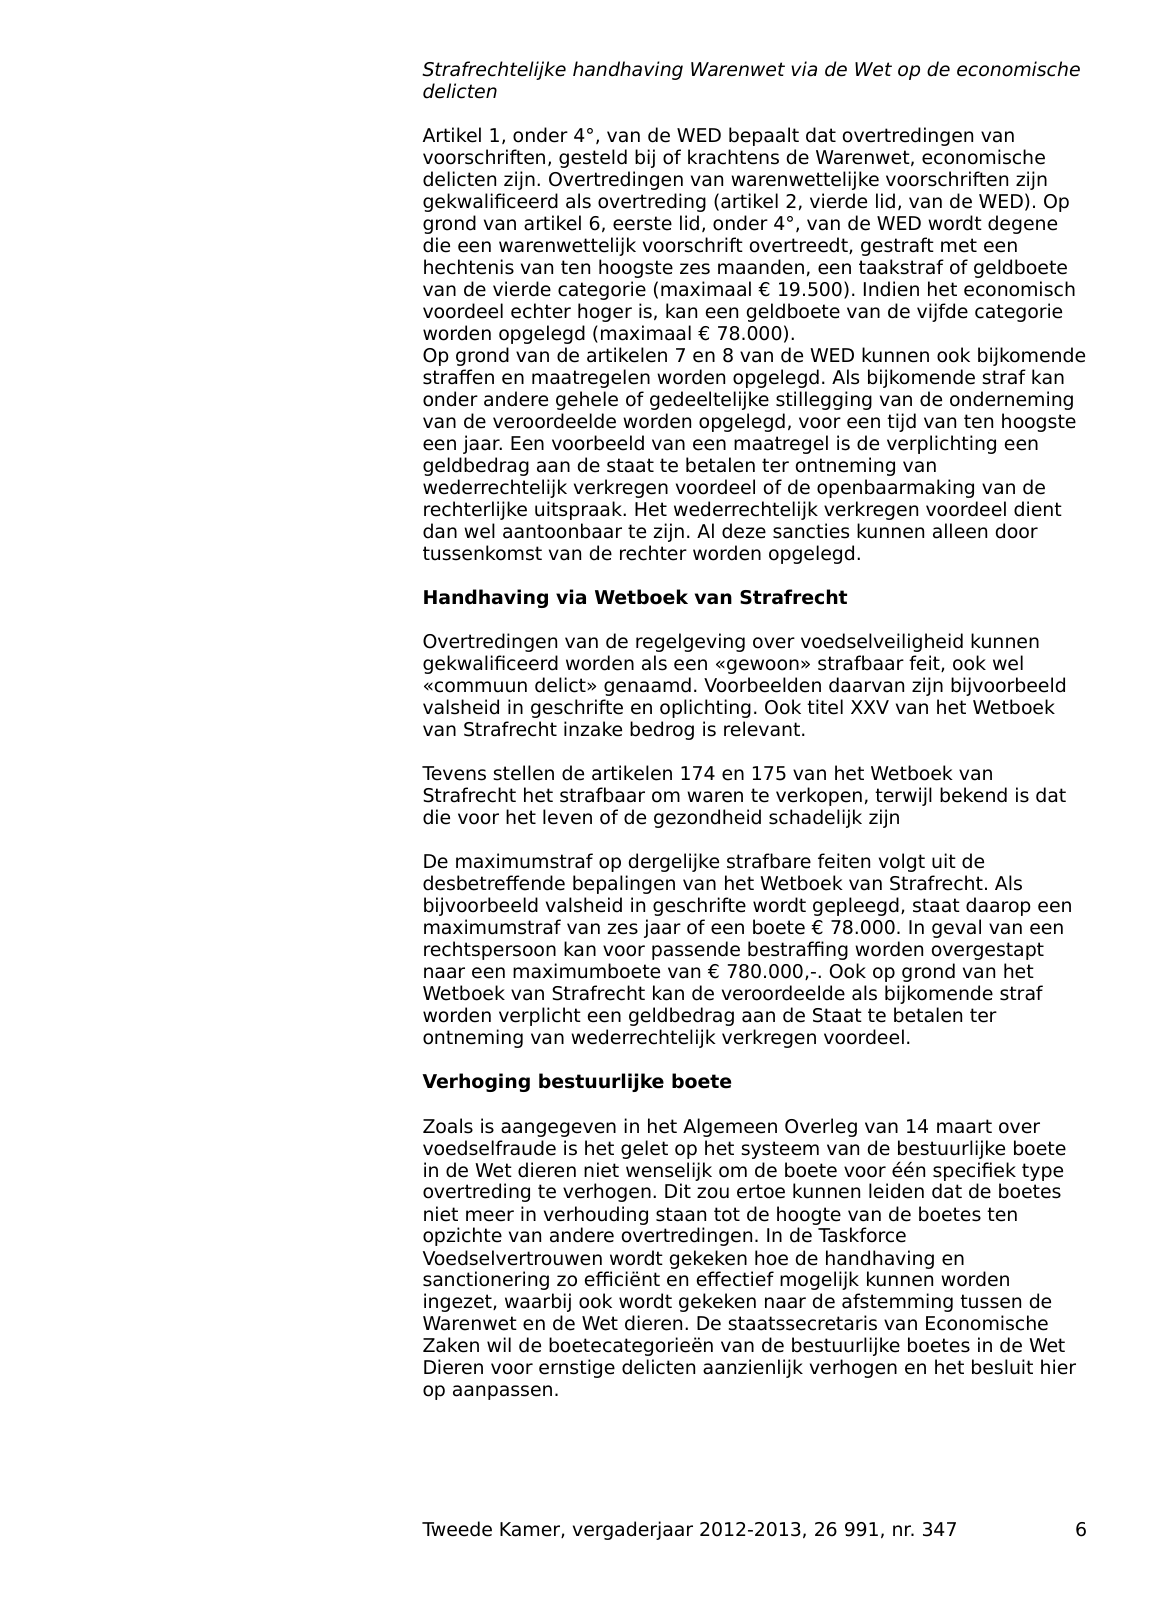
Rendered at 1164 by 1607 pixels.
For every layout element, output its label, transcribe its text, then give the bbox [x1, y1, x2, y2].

text Artikel 1, onder 4°, van de WED bepaalt dat overtredingen van voorschriften, gesteld bij of krachtens de Warenwet, economische delicten zijn. Overtredingen van warenwettelijke voorschriften zijn gekwalificeerd als overtreding (artikel 2, vierde lid, van de WED). Op grond van artikel 6, eerste lid, onder 4°, van de WED wordt degene die een warenwettelijk voorschrift overtreedt, gestraft met een hechtenis van ten hoogste zes maanden, een taakstraf of geldboete van de vierde categorie (maximaal € 19.500). Indien het economisch voordeel echter hoger is, kan een geldboete van de vijfde categorie worden opgelegd (maximaal € 78.000). [422, 125, 1087, 345]
subtitle Verhoging bestuurlijke boete [422, 1071, 1087, 1093]
subtitle Handhaving via Wetboek van Strafrecht [422, 587, 1087, 609]
text Zoals is aangegeven in het Algemeen Overleg van 14 maart over voedselfraude is het gelet op het systeem van de bestuurlijke boete in de Wet dieren niet wenselijk om de boete voor één specifiek type overtreding te verhogen. Dit zou ertoe kunnen leiden dat de boetes niet meer in verhouding staan tot de hoogte van de boetes ten opzichte van andere overtredingen. In de Taskforce Voedselvertrouwen wordt gekeken hoe de handhaving en sanctionering zo efficiënt en effectief mogelijk kunnen worden ingezet, waarbij ook wordt gekeken naar de afstemming tussen de Warenwet en de Wet dieren. De staatssecretaris van Economische Zaken wil de boetecategorieën van de bestuurlijke boetes in de Wet Dieren voor ernstige delicten aanzienlijk verhogen en het besluit hier op aanpassen. [422, 1116, 1087, 1401]
subtitle Strafrechtelijke handhaving Warenwet via de Wet op de economische delicten [422, 59, 1087, 103]
text De maximumstraf op dergelijke strafbare feiten volgt uit de desbetreffende bepalingen van het Wetboek van Strafrecht. Als bijvoorbeeld valsheid in geschrifte wordt gepleegd, staat daarop een maximumstraf van zes jaar of een boete € 78.000. In geval van een rechtspersoon kan voor passende bestraffing worden overgestapt naar een maximumboete van € 780.000,-. Ook op grond van het Wetboek van Strafrecht kan de veroordeelde als bijkomende straf worden verplicht een geldbedrag aan de Staat te betalen ter ontneming van wederrechtelijk verkregen voordeel. [422, 851, 1087, 1049]
text Overtredingen van de regelgeving over voedselveiligheid kunnen gekwalificeerd worden als een «gewoon» strafbaar feit, ook wel «commuun delict» genaamd. Voorbeelden daarvan zijn bijvoorbeeld valsheid in geschrifte en oplichting. Ook titel XXV van het Wetboek van Strafrecht inzake bedrog is relevant. [422, 631, 1087, 741]
text Op grond van de artikelen 7 en 8 van de WED kunnen ook bijkomende straffen en maatregelen worden opgelegd. Als bijkomende straf kan onder andere gehele of gedeeltelijke stillegging van de onderneming van de veroordeelde worden opgelegd, voor een tijd van ten hoogste een jaar. Een voorbeeld van een maatregel is de verplichting een geldbedrag aan de staat te betalen ter ontneming van wederrechtelijk verkregen voordeel of de openbaarmaking van de rechterlijke uitspraak. Het wederrechtelijk verkregen voordeel dient dan wel aantoonbaar te zijn. Al deze sancties kunnen alleen door tussenkomst van de rechter worden opgelegd. [422, 345, 1087, 565]
text Tevens stellen de artikelen 174 en 175 van het Wetboek van Strafrecht het strafbaar om waren te verkopen, terwijl bekend is dat die voor het leven of de gezondheid schadelijk zijn [422, 763, 1087, 829]
